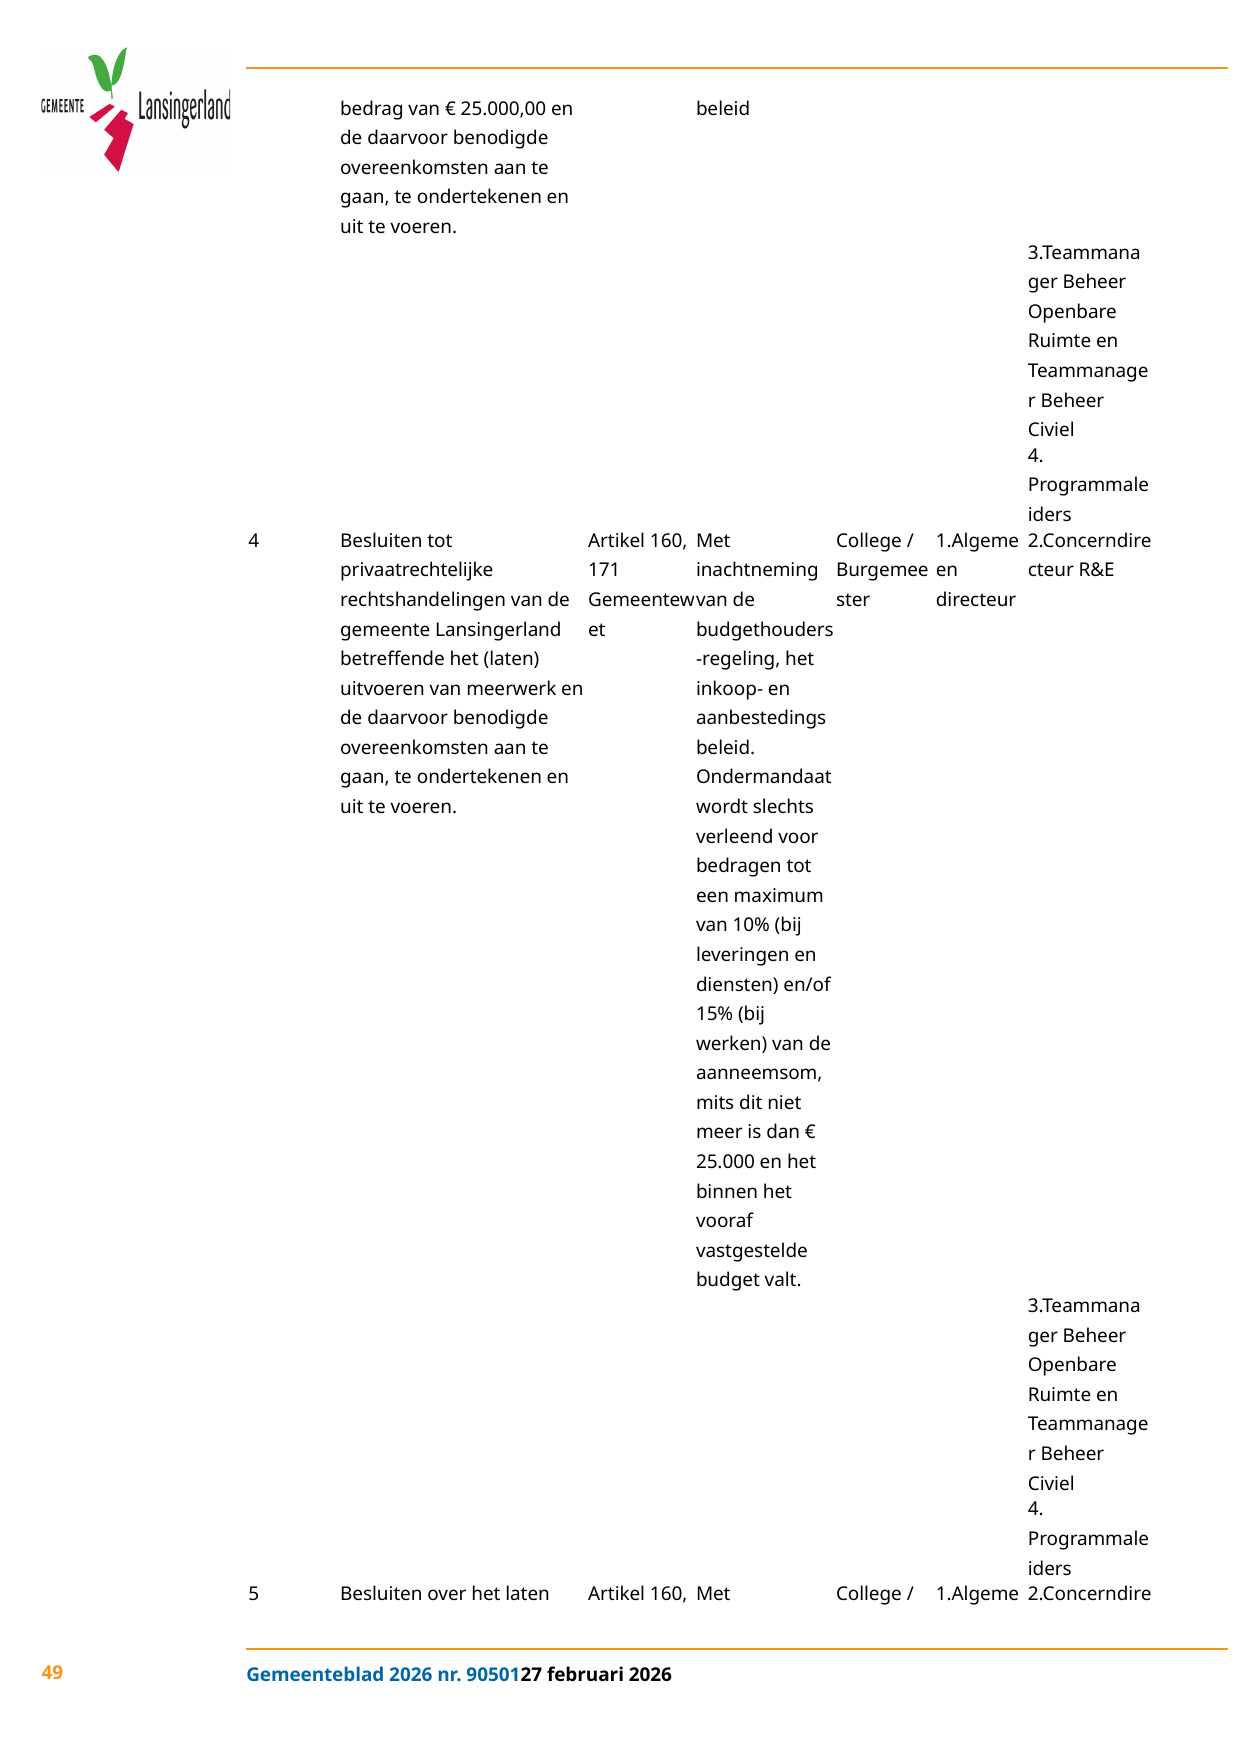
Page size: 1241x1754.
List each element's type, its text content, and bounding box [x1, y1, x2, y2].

table_cell [936, 95, 1028, 239]
table_cell [696, 239, 836, 442]
table_cell [588, 239, 696, 442]
table_cell [696, 1496, 836, 1580]
table_cell [340, 1292, 588, 1496]
table_cell [1028, 95, 1152, 239]
table_cell [936, 442, 1028, 527]
table_cell 2.Concerndire [1028, 1580, 1152, 1606]
table_cell [588, 95, 696, 239]
table_cell Met [696, 1580, 836, 1606]
table_cell [836, 239, 936, 442]
table_cell [836, 1496, 936, 1580]
table_cell 1.Algeme [936, 1580, 1028, 1606]
table_cell [696, 1292, 836, 1496]
table_cell 1.Algemeen directeur [936, 527, 1028, 1292]
table_cell beleid [696, 95, 836, 239]
table_cell 2.Concerndirecteur R&E [1028, 527, 1152, 1292]
table_cell [588, 442, 696, 527]
table_cell [588, 1292, 696, 1496]
table_cell [248, 1292, 340, 1496]
table_cell 5 [248, 1580, 340, 1606]
table_cell 3.Teammanager Beheer Openbare Ruimte en Teammanager Beheer Civiel [1028, 1292, 1152, 1496]
table_cell College / [836, 1580, 936, 1606]
table_cell [696, 442, 836, 527]
table_cell [936, 239, 1028, 442]
table_cell [340, 239, 588, 442]
table_cell [340, 442, 588, 527]
table_cell Besluiten tot privaatrechtelijke rechtshandelingen van de gemeente Lansingerland betreffende het (laten) uitvoeren van meerwerk en de daarvoor benodigde overeenkomsten aan te gaan, te ondertekenen en uit te voeren. [340, 527, 588, 1292]
table_cell Artikel 160, 171 Gemeentewet [588, 527, 696, 1292]
table_cell [248, 1496, 340, 1580]
table_cell [936, 1496, 1028, 1580]
table_cell [340, 1496, 588, 1580]
table_cell [836, 442, 936, 527]
table_cell [836, 95, 936, 239]
table_cell [836, 1292, 936, 1496]
table_cell [248, 239, 340, 442]
picture [41, 47, 231, 172]
table_cell 4 [248, 527, 340, 1292]
table_cell bedrag van € 25.000,00 en de daarvoor benodigde overeenkomsten aan te gaan, te ondertekenen en uit te voeren. [340, 95, 588, 239]
table_cell 4. Programmaleiders [1028, 1496, 1152, 1580]
table_cell [588, 1496, 696, 1580]
table_cell [936, 1292, 1028, 1496]
table_cell [248, 95, 340, 239]
table_cell Artikel 160, [588, 1580, 696, 1606]
table_cell Met inachtneming van de budgethouders-regeling, het inkoop- en aanbestedingsbeleid. Ondermandaat wordt slechts verleend voor bedragen tot een maximum van 10% (bij leveringen en diensten) en/of 15% (bij werken) van de aanneemsom, mits dit niet meer is dan € 25.000 en het binnen het vooraf vastgestelde budget valt. [696, 527, 836, 1292]
table_cell 4. Programmaleiders [1028, 442, 1152, 527]
table_cell 3.Teammanager Beheer Openbare Ruimte en Teammanager Beheer Civiel [1028, 239, 1152, 442]
table_cell Besluiten over het laten [340, 1580, 588, 1606]
table_cell College / Burgemeester [836, 527, 936, 1292]
table_cell [248, 442, 340, 527]
